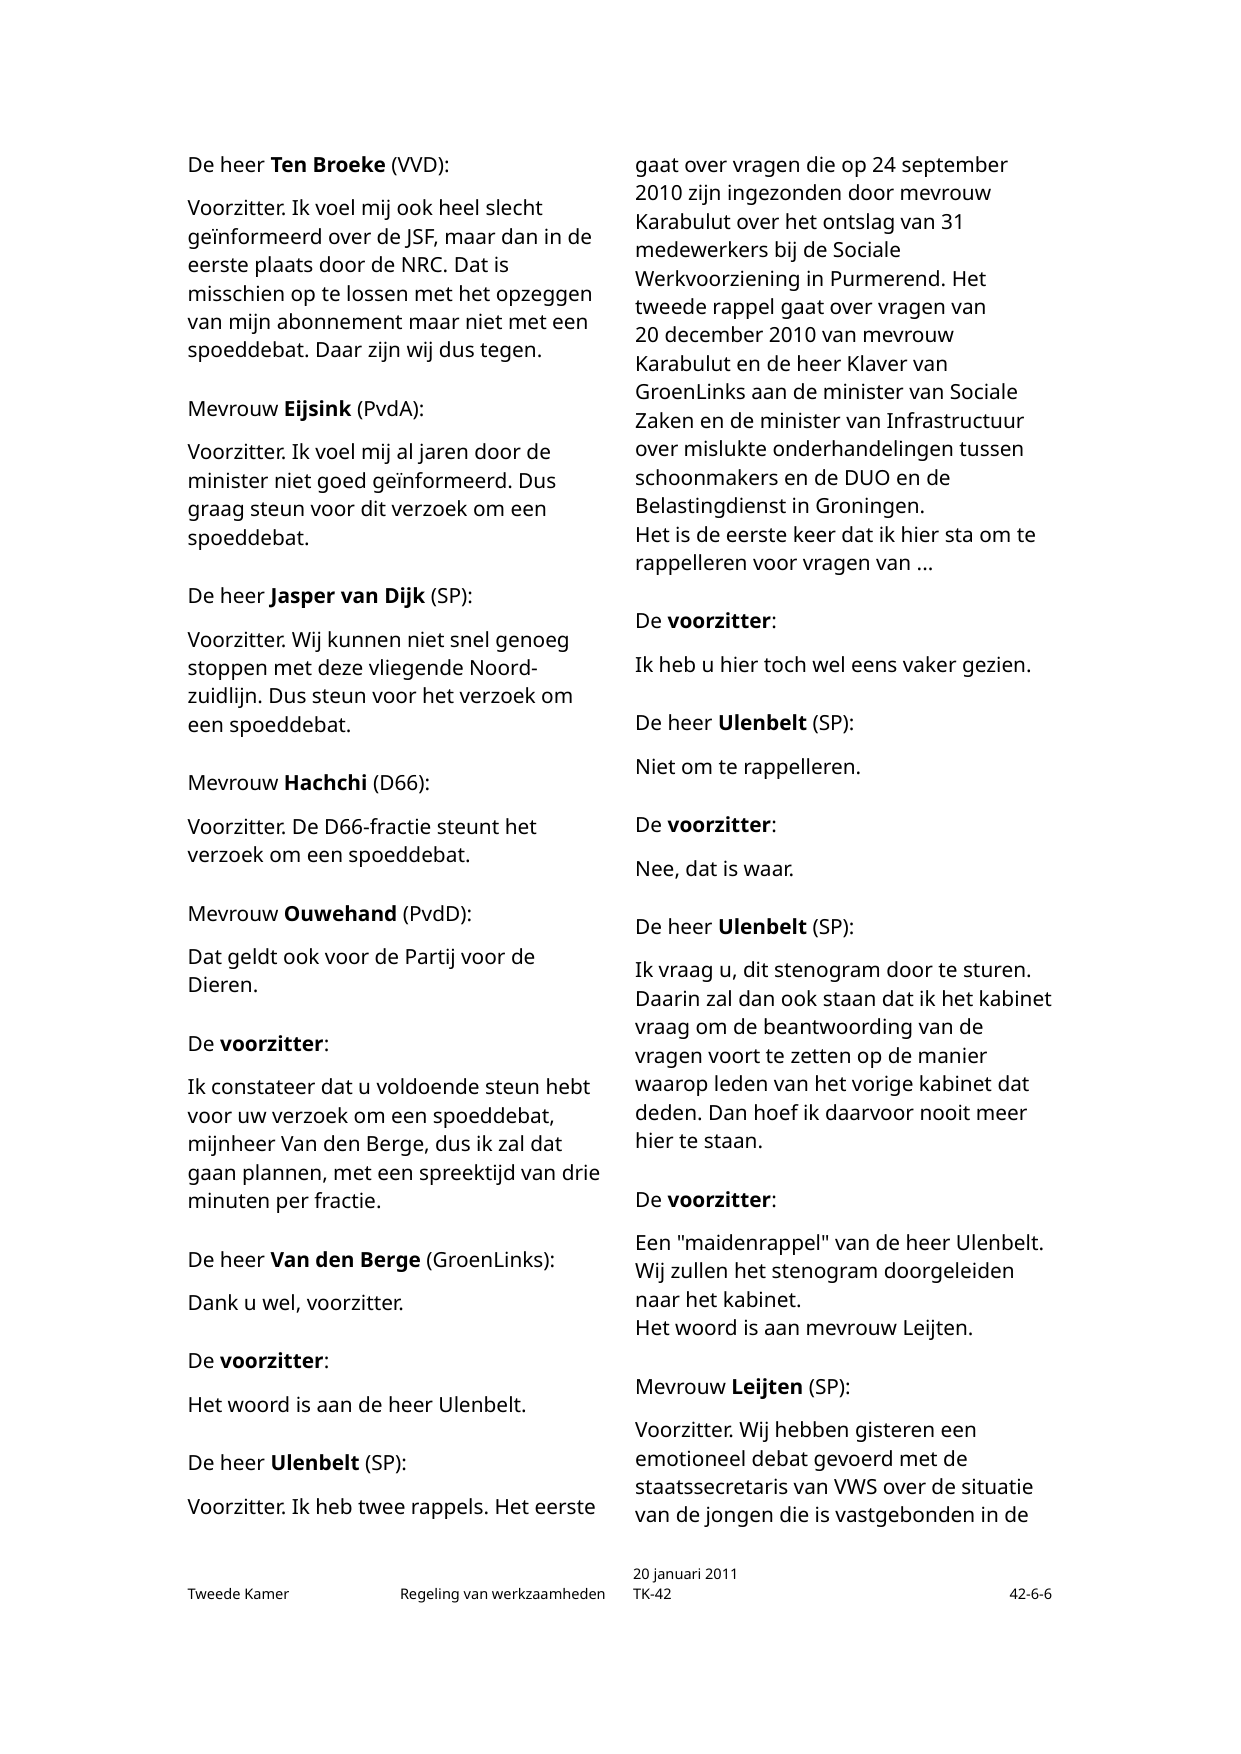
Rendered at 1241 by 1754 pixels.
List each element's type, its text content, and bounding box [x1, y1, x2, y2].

text Voorzitter. Ik heb twee rappels. Het eerste [187, 1492, 605, 1520]
text Voorzitter. Wij kunnen niet snel genoeg stoppen met deze vliegende Noord-zuidlijn. Dus steun voor het verzoek om een spoeddebat. [187, 625, 605, 738]
text De heer Ulenbelt (SP): [635, 912, 1053, 941]
text Dat geldt ook voor de Partij voor de Dieren. [187, 942, 605, 999]
text Voorzitter. Ik voel mij al jaren door de minister niet goed geïnformeerd. Dus graag steun voor dit verzoek om een spoeddebat. [187, 437, 605, 551]
text De voorzitter: [187, 1029, 605, 1057]
text Mevrouw Ouwehand (PvdD): [187, 899, 605, 927]
text De voorzitter: [635, 1185, 1053, 1213]
text De heer Jasper van Dijk (SP): [187, 581, 605, 610]
text De voorzitter: [635, 607, 1053, 635]
text Een "maidenrappel" van de heer Ulenbelt. Wij zullen het stenogram doorgeleiden naar het kabinet. [635, 1228, 1053, 1313]
text Mevrouw Hachchi (D66): [187, 768, 605, 797]
text Voorzitter. Wij hebben gisteren een emotioneel debat gevoerd met de staatssecretaris van VWS over de situatie van de jongen die is vastgebonden in de [635, 1415, 1053, 1529]
text Mevrouw Leijten (SP): [635, 1372, 1053, 1400]
text De voorzitter: [187, 1347, 605, 1375]
text De heer Van den Berge (GroenLinks): [187, 1245, 605, 1273]
text De heer Ten Broeke (VVD): [187, 150, 605, 178]
text Nee, dat is waar. [635, 854, 1053, 882]
text Dank u wel, voorzitter. [187, 1288, 605, 1317]
text gaat over vragen die op 24 september 2010 zijn ingezonden door mevrouw Karabulut over het ontslag van 31 medewerkers bij de Sociale Werkvoorziening in Purmerend. Het tweede rappel gaat over vragen van 20 december 2010 van mevrouw Karabulut en de heer Klaver van GroenLinks aan de minister van Sociale Zaken en de minister van Infrastructuur over mislukte onderhandelingen tussen schoonmakers en de DUO en de Belastingdienst in Groningen. [635, 150, 1053, 520]
text Ik constateer dat u voldoende steun hebt voor uw verzoek om een spoeddebat, mijnheer Van den Berge, dus ik zal dat gaan plannen, met een spreektijd van drie minuten per fractie. [187, 1072, 605, 1215]
text Het woord is aan de heer Ulenbelt. [187, 1390, 605, 1418]
text Het woord is aan mevrouw Leijten. [635, 1313, 1053, 1342]
text Niet om te rappelleren. [635, 752, 1053, 780]
text De heer Ulenbelt (SP): [187, 1448, 605, 1477]
text De voorzitter: [635, 810, 1053, 839]
text Ik vraag u, dit stenogram door te sturen. Daarin zal dan ook staan dat ik het kabinet vraag om de beantwoording van de vragen voort te zetten op de manier waarop leden van het vorige kabinet dat deden. Dan hoef ik daarvoor nooit meer hier te staan. [635, 956, 1053, 1155]
text Voorzitter. De D66-fractie steunt het verzoek om een spoeddebat. [187, 812, 605, 869]
text Het is de eerste keer dat ik hier sta om te rappelleren voor vragen van ... [635, 520, 1053, 577]
text Mevrouw Eijsink (PvdA): [187, 394, 605, 422]
text Voorzitter. Ik voel mij ook heel slecht geïnformeerd over de JSF, maar dan in de eerste plaats door de NRC. Dat is misschien op te lossen met het opzeggen van mijn abonnement maar niet met een spoeddebat. Daar zijn wij dus tegen. [187, 193, 605, 364]
text De heer Ulenbelt (SP): [635, 708, 1053, 737]
text Ik heb u hier toch wel eens vaker gezien. [635, 650, 1053, 678]
